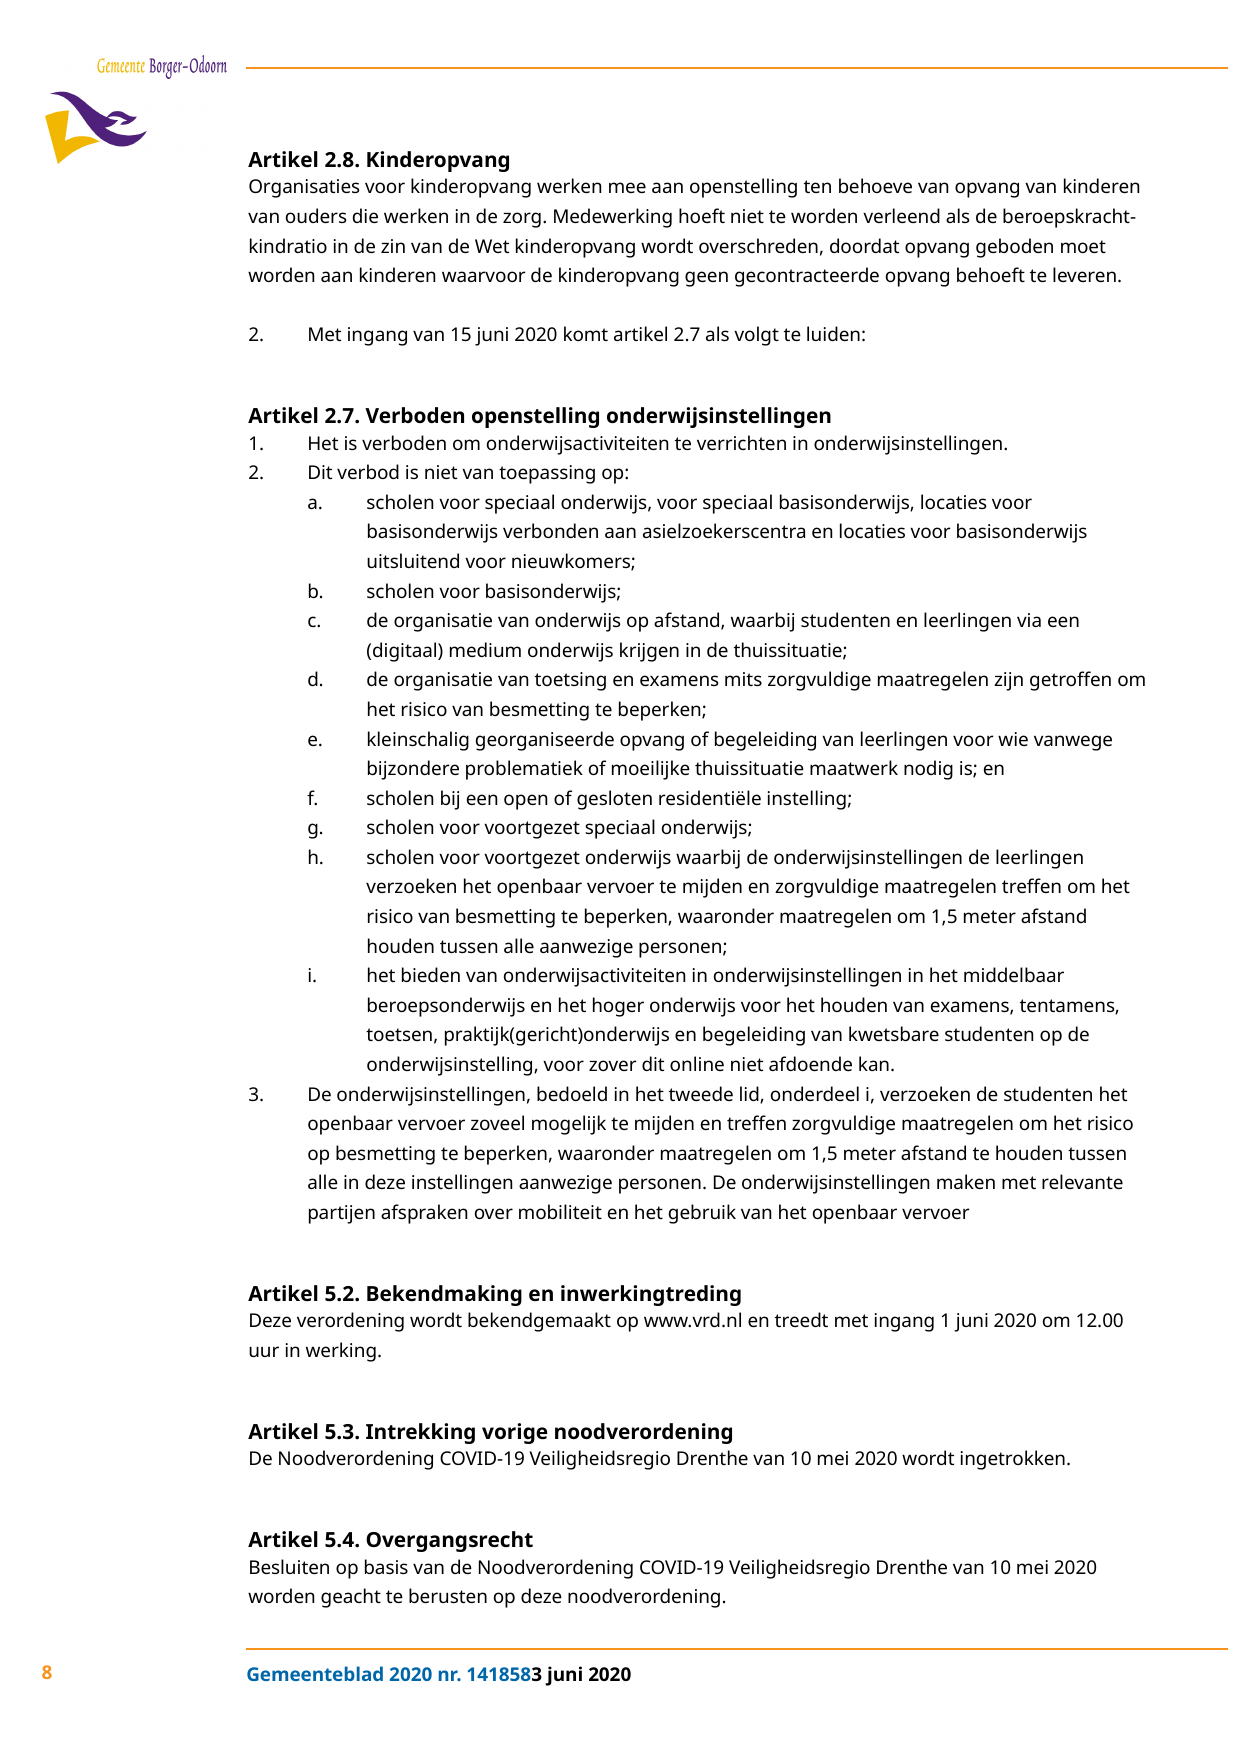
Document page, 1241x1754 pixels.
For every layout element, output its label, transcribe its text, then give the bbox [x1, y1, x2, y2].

list de organisatie van toetsing en examens mits zorgvuldige maatregelen zijn getroffen om het risico van besmetting te beperken; [307, 667, 1152, 722]
text Artikel 2.7. Verboden openstelling onderwijsinstellingen [248, 402, 1152, 430]
list De onderwijsinstellingen, bedoeld in het tweede lid, onderdeel i, verzoeken de studenten het openbaar vervoer zoveel mogelijk te mijden en treffen zorgvuldige maatregelen om het risico op besmetting te beperken, waaronder maatregelen om 1,5 meter afstand te houden tussen alle in deze instellingen aanwezige personen. De onderwijsinstellingen maken met relevante partijen afspraken over mobiliteit en het gebruik van het openbaar vervoer [248, 1081, 1152, 1225]
list Dit verbod is niet van toepassing op: [248, 459, 1152, 485]
text Artikel 5.2. Bekendmaking en inwerkingtreding [248, 1279, 1152, 1308]
text Organisaties voor kinderopvang werken mee aan openstelling ten behoeve van opvang van kinderen van ouders die werken in de zorg. Medewerking hoeft niet te worden verleend als de beroepskracht-kindratio in de zin van de Wet kinderopvang wordt overschreden, doordat opvang geboden moet worden aan kinderen waarvoor de kinderopvang geen gecontracteerde opvang behoeft te leveren. [248, 174, 1152, 288]
list het bieden van onderwijsactiviteiten in onderwijsinstellingen in het middelbaar beroepsonderwijs en het hoger onderwijs voor het houden van examens, tentamens, toetsen, praktijk(gericht)onderwijs en begeleiding van kwetsbare studenten op de onderwijsinstelling, voor zover dit online niet afdoende kan. [307, 962, 1152, 1077]
text De Noodverordening COVID-19 Veiligheidsregio Drenthe van 10 mei 2020 wordt ingetrokken. [248, 1446, 1152, 1471]
text Artikel 2.8. Kinderopvang [248, 145, 1152, 174]
list scholen voor basisonderwijs; [307, 578, 1152, 604]
text Artikel 5.3. Intrekking vorige noodverordening [248, 1417, 1152, 1446]
list de organisatie van onderwijs op afstand, waarbij studenten en leerlingen via een (digitaal) medium onderwijs krijgen in de thuissituatie; [307, 607, 1152, 663]
text Artikel 5.4. Overgangsrecht [248, 1526, 1152, 1554]
list Met ingang van 15 juni 2020 komt artikel 2.7 als volgt te luiden: [248, 322, 1152, 347]
text Besluiten op basis van de Noodverordening COVID-19 Veiligheidsregio Drenthe van 10 mei 2020 worden geacht te berusten op deze noodverordening. [248, 1554, 1152, 1609]
list kleinschalig georganiseerde opvang of begeleiding van leerlingen voor wie vanwege bijzondere problematiek of moeilijke thuissituatie maatwerk nodig is; en [307, 726, 1152, 781]
text Deze verordening wordt bekendgemaakt op www.vrd.nl en treedt met ingang 1 juni 2020 om 12.00 uur in werking. [248, 1308, 1152, 1363]
list scholen voor voortgezet onderwijs waarbij de onderwijsinstellingen de leerlingen verzoeken het openbaar vervoer te mijden en zorgvuldige maatregelen treffen om het risico van besmetting te beperken, waaronder maatregelen om 1,5 meter afstand houden tussen alle aanwezige personen; [307, 844, 1152, 959]
picture [41, 47, 231, 172]
list scholen voor voortgezet speciaal onderwijs; [307, 814, 1152, 840]
list scholen bij een open of gesloten residentiële instelling; [307, 785, 1152, 811]
list Het is verboden om onderwijsactiviteiten te verrichten in onderwijsinstellingen. [248, 430, 1152, 456]
list scholen voor speciaal onderwijs, voor speciaal basisonderwijs, locaties voor basisonderwijs verbonden aan asielzoekerscentra en locaties voor basisonderwijs uitsluitend voor nieuwkomers; [307, 489, 1152, 574]
